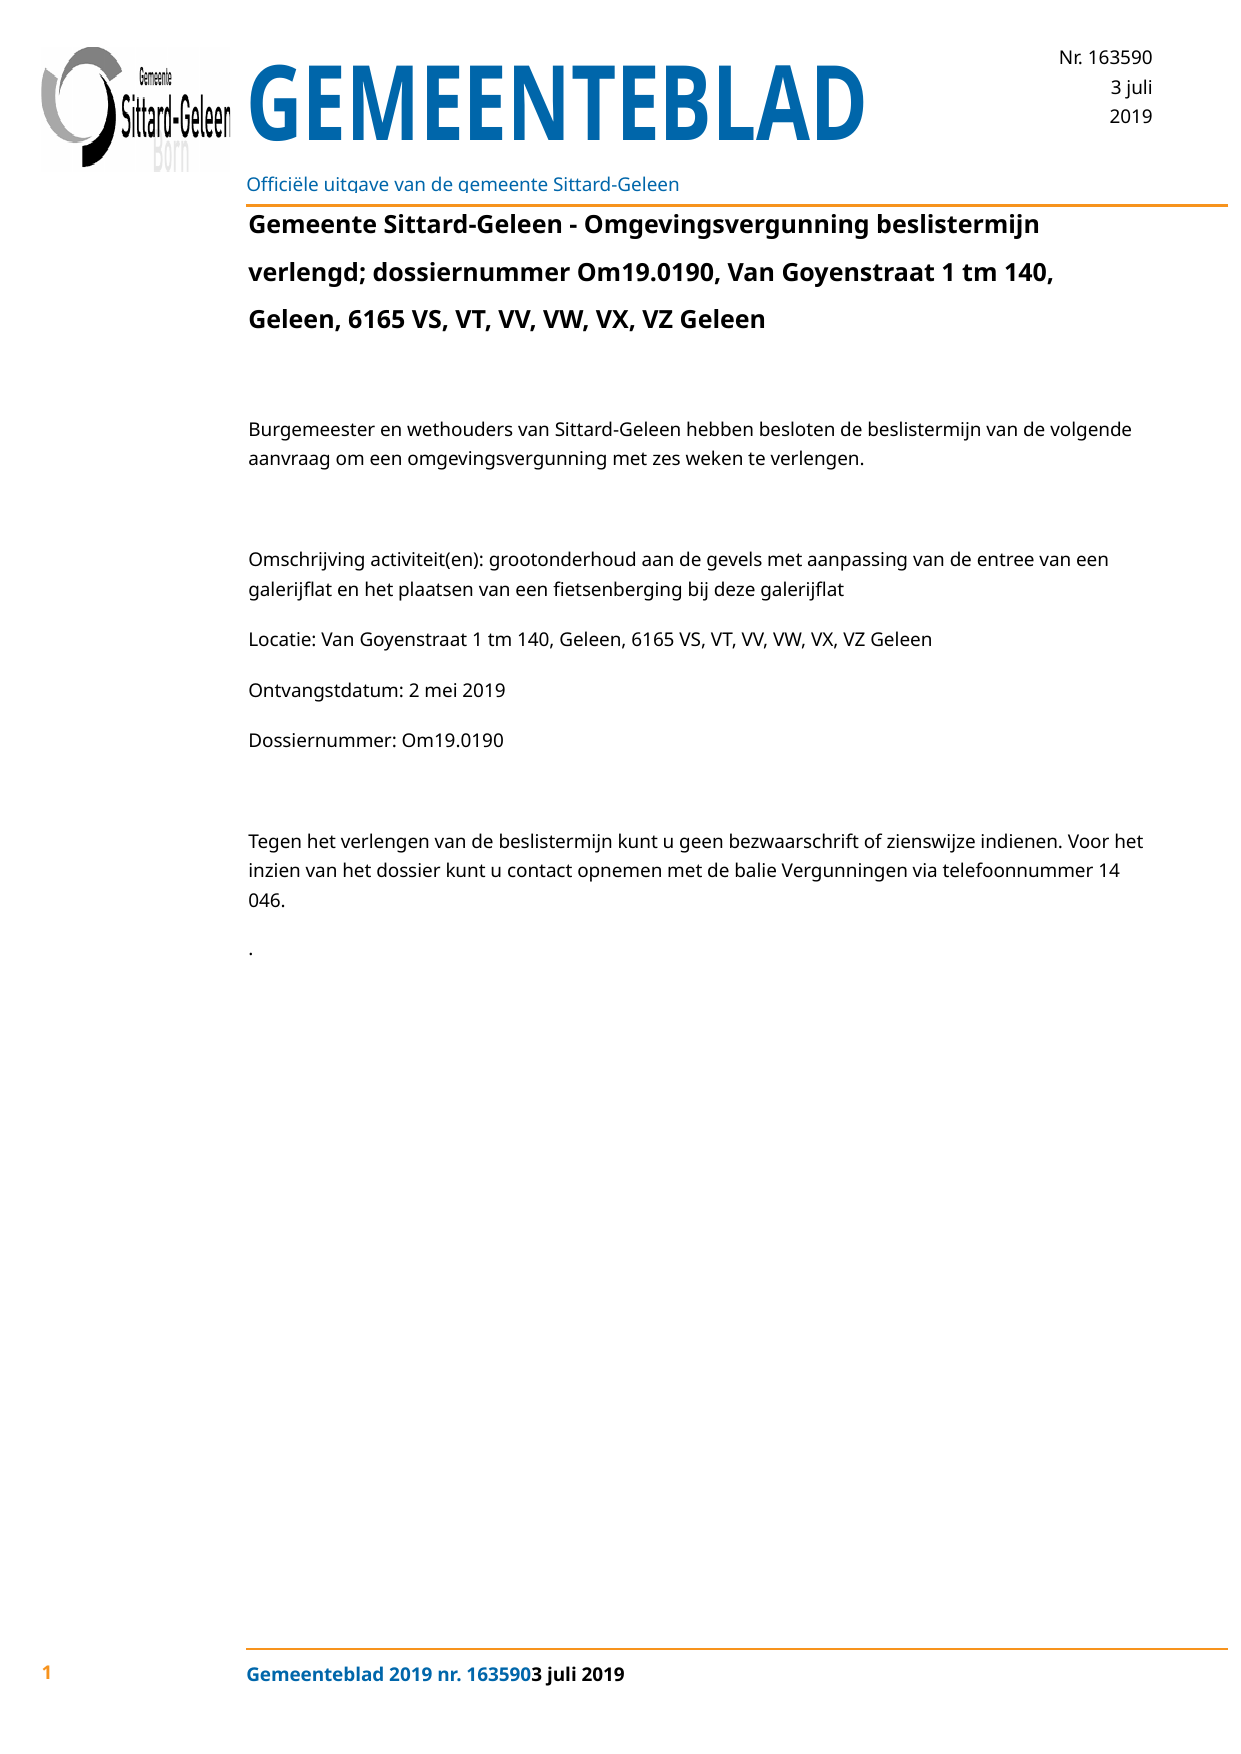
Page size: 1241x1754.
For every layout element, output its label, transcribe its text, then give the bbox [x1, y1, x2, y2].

text Omschrijving activiteit(en): grootonderhoud aan de gevels met aanpassing van de entree van een galerijflat en het plaatsen van een fietsenberging bij deze galerijflat [248, 546, 1152, 602]
text Locatie: Van Goyenstraat 1 tm 140, Geleen, 6165 VS, VT, VV, VW, VX, VZ Geleen [248, 626, 1152, 652]
text Ontvangstdatum: 2 mei 2019 [248, 677, 1152, 702]
text Gemeente Sittard-Geleen - Omgevingsvergunning beslistermijn verlengd; dossiernummer Om19.0190, Van Goyenstraat 1 tm 140, Geleen, 6165 VS, VT, VV, VW, VX, VZ Geleen [248, 207, 1152, 336]
text Burgemeester en wethouders van Sittard-Geleen hebben besloten de beslistermijn van de volgende aanvraag om een omgevingsvergunning met zes weken te verlengen. [248, 416, 1152, 471]
text Tegen het verlengen van de beslistermijn kunt u geen bezwaarschrift of zienswijze indienen. Voor het inzien van het dossier kunt u contact opnemen met de balie Vergunningen via telefoonnummer 14 046. [248, 828, 1152, 913]
picture [41, 47, 231, 172]
text Dossiernummer: Om19.0190 [248, 727, 1152, 753]
text . [248, 935, 1152, 961]
